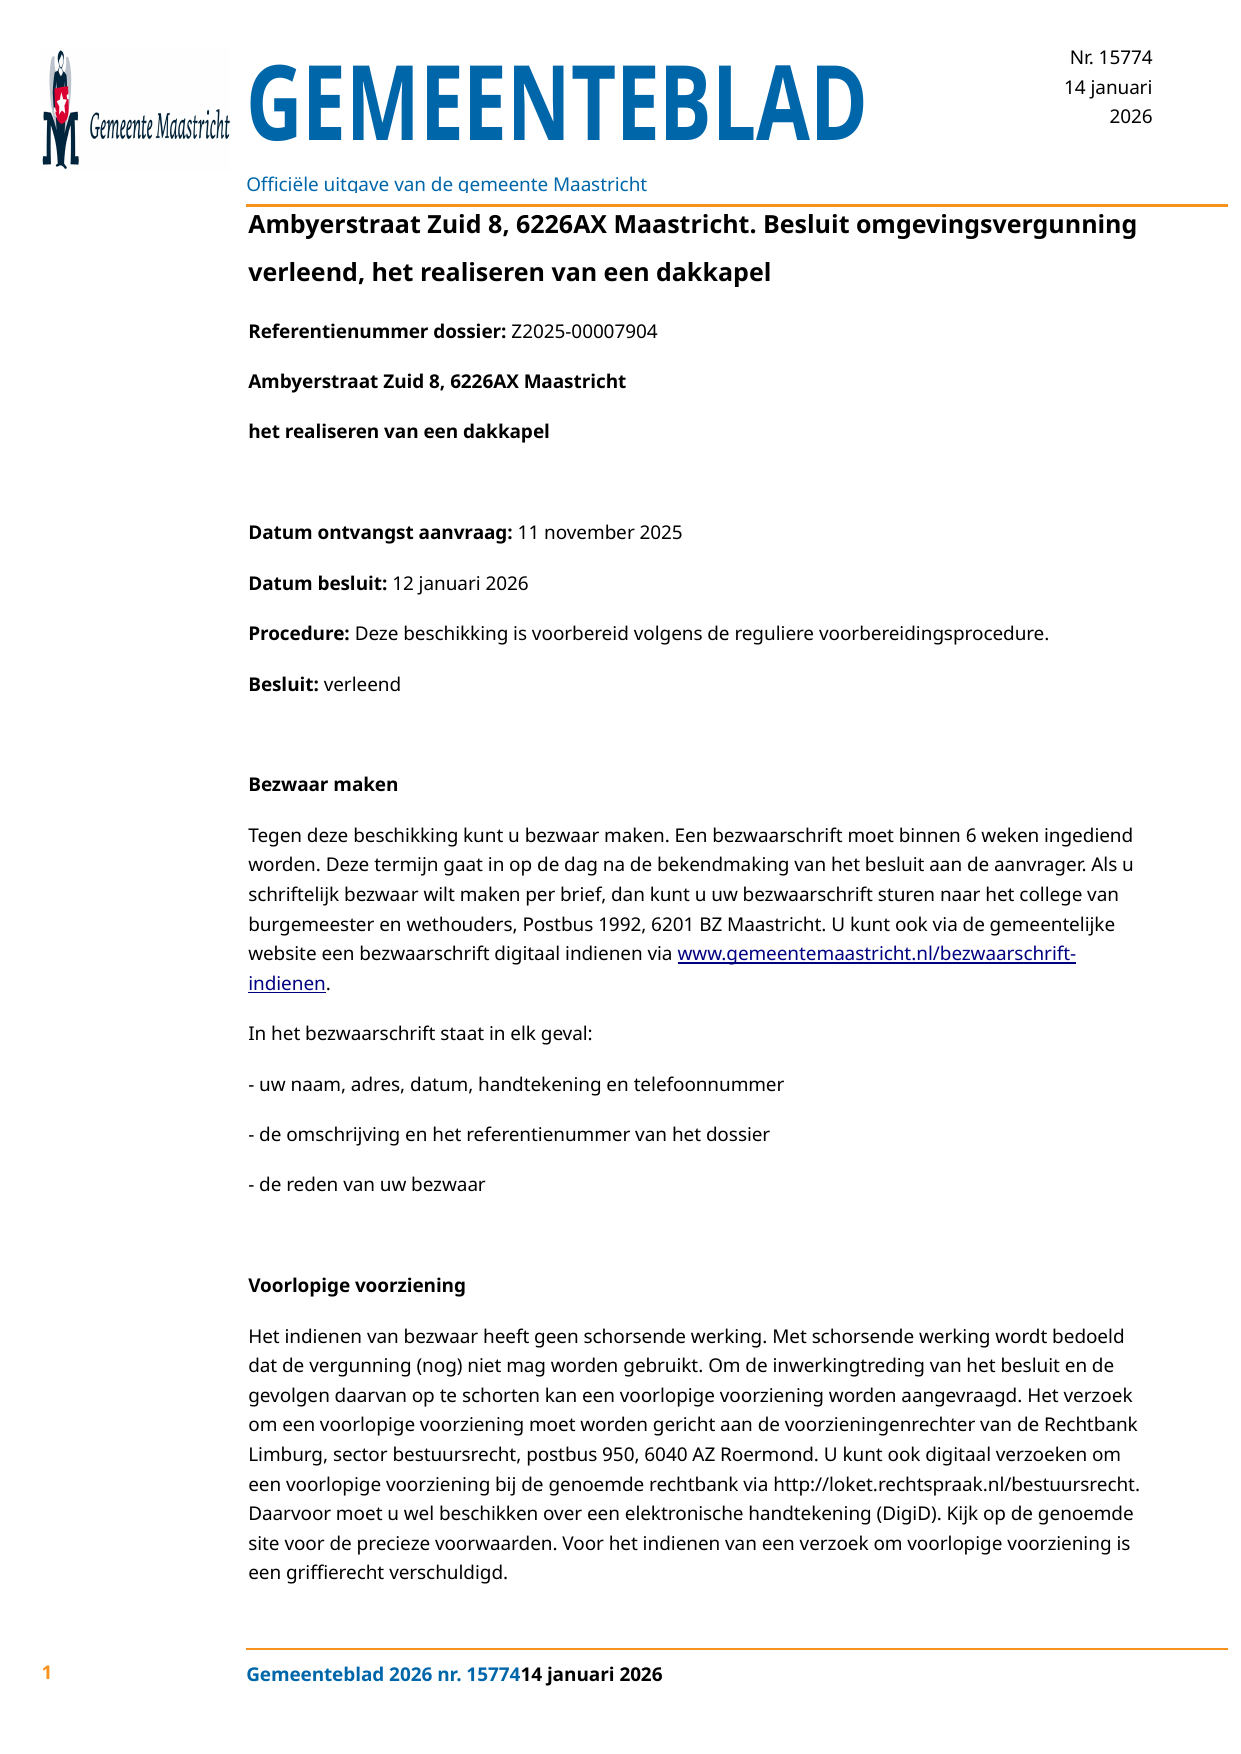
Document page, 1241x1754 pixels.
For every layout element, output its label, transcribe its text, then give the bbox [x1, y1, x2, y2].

text In het bezwaarschrift staat in elk geval: [248, 1020, 1152, 1046]
text - de reden van uw bezwaar [248, 1172, 1152, 1197]
text Datum besluit: 12 januari 2026 [248, 570, 1152, 596]
text Het indienen van bezwaar heeft geen schorsende werking. Met schorsende werking wordt bedoeld dat de vergunning (nog) niet mag worden gebruikt. Om de inwerkingtreding van het besluit en de gevolgen daarvan op te schorten kan een voorlopige voorziening worden aangevraagd. Het verzoek om een voorlopige voorziening moet worden gericht aan de voorzieningenrechter van de Rechtbank Limburg, sector bestuursrecht, postbus 950, 6040 AZ Roermond. U kunt ook digitaal verzoeken om een voorlopige voorziening bij de genoemde rechtbank via http://loket.rechtspraak.nl/bestuursrecht. Daarvoor moet u wel beschikken over een elektronische handtekening (DigiD). Kijk op de genoemde site voor de precieze voorwaarden. Voor het indienen van een verzoek om voorlopige voorziening is een griffierecht verschuldigd. [248, 1323, 1152, 1585]
text Referentienummer dossier: Z2025-00007904 [248, 318, 1152, 344]
text Ambyerstraat Zuid 8, 6226AX Maastricht [248, 368, 1152, 394]
text Datum ontvangst aanvraag: 11 november 2025 [248, 519, 1152, 545]
text het realiseren van een dakkapel [248, 419, 1152, 444]
picture [41, 47, 231, 172]
text Besluit: verleend [248, 671, 1152, 697]
text Voorlopige voorziening [248, 1272, 1152, 1298]
text Bezwaar maken [248, 772, 1152, 797]
text Tegen deze beschikking kunt u bezwaar maken. Een bezwaarschrift moet binnen 6 weken ingediend worden. Deze termijn gaat in op de dag na de bekendmaking van het besluit aan de aanvrager. Als u schriftelijk bezwaar wilt maken per brief, dan kunt u uw bezwaarschrift sturen naar het college van burgemeester en wethouders, Postbus 1992, 6201 BZ Maastricht. U kunt ook via de gemeentelijke website een bezwaarschrift digitaal indienen via www.gemeentemaastricht.nl/bezwaarschrift-indienen. [248, 822, 1152, 996]
text - de omschrijving en het referentienummer van het dossier [248, 1121, 1152, 1147]
text Procedure: Deze beschikking is voorbereid volgens de reguliere voorbereidingsprocedure. [248, 620, 1152, 646]
text - uw naam, adres, datum, handtekening en telefoonnummer [248, 1071, 1152, 1097]
text Ambyerstraat Zuid 8, 6226AX Maastricht. Besluit omgevingsvergunning verleend, het realiseren van een dakkapel [248, 207, 1152, 288]
